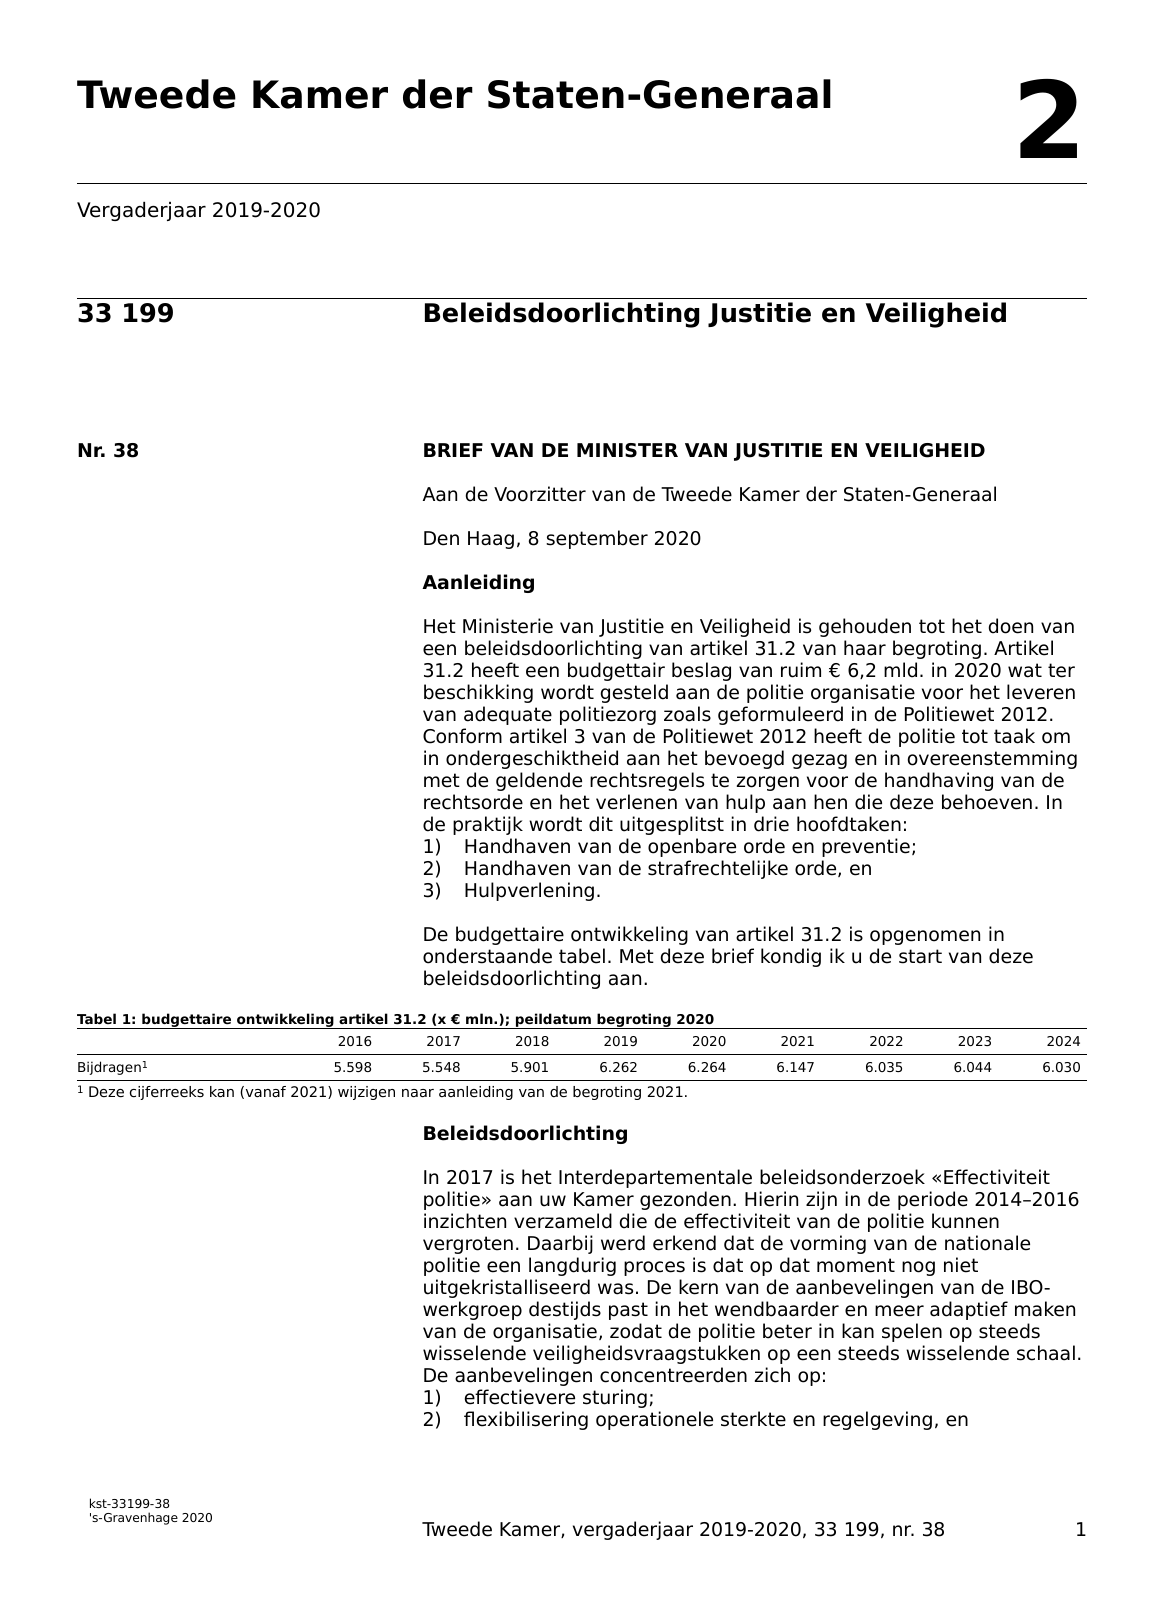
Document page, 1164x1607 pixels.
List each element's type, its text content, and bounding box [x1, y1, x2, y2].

table_cell 5.548 [378, 1055, 466, 1080]
table_cell 2019 [555, 1029, 644, 1054]
table_cell 2024 [998, 1029, 1087, 1054]
table_cell 6.262 [555, 1055, 644, 1080]
subtitle Beleidsdoorlichting [422, 1123, 1087, 1145]
text Den Haag, 8 september 2020 [422, 528, 1087, 550]
table_cell 2017 [378, 1029, 466, 1054]
text Aan de Voorzitter van de Tweede Kamer der Staten-Generaal [422, 484, 1087, 506]
table_header 2 [886, 59, 1087, 183]
subtitle Aanleiding [422, 572, 1087, 594]
table_cell 2016 [289, 1029, 378, 1054]
text 3) Hulpverlening. [422, 880, 1087, 902]
text kst-33199-38 [88, 1497, 323, 1511]
text In 2017 is het Interdepartementale beleidsonderzoek «Effectiviteit politie» aan uw Kamer gezonden. Hierin zijn in de periode 2014–2016 inzichten verzameld die de effectiviteit van de politie kunnen vergroten. Daarbij werd erkend dat de vorming van de nationale politie een langdurig proces is dat op dat moment nog niet uitgekristalliseerd was. De kern van de aanbevelingen van de IBO-werkgroep destijds past in het wendbaarder en meer adaptief maken van de organisatie, zodat de politie beter in kan spelen op steeds wisselende veiligheidsvraagstukken op een steeds wisselende schaal. De aanbevelingen concentreerden zich op: [422, 1167, 1087, 1387]
table_cell Bijdragen1 [77, 1055, 289, 1080]
table_cell 2021 [732, 1029, 821, 1054]
table_cell 2018 [466, 1029, 555, 1054]
table_header Tabel 1: budgettaire ontwikkeling artikel 31.2 (x € mln.); peildatum begroting 2020 [77, 1012, 1087, 1028]
table_cell 6.147 [732, 1055, 821, 1080]
text 's-Gravenhage 2020 [88, 1511, 323, 1525]
text Het Ministerie van Justitie en Veiligheid is gehouden tot het doen van een beleidsdoorlichting van artikel 31.2 van haar begroting. Artikel 31.2 heeft een budgettair beslag van ruim € 6,2 mld. in 2020 wat ter beschikking wordt gesteld aan de politie organisatie voor het leveren van adequate politiezorg zoals geformuleerd in de Politiewet 2012. Conform artikel 3 van de Politiewet 2012 heeft de politie tot taak om in ondergeschiktheid aan het bevoegd gezag en in overeenstemming met de geldende rechtsregels te zorgen voor de handhaving van de rechtsorde en het verlenen van hulp aan hen die deze behoeven. In de praktijk wordt dit uitgesplitst in drie hoofdtaken: [422, 616, 1087, 836]
table_cell 1 Deze cijferreeks kan (vanaf 2021) wijzigen naar aanleiding van de begroting 2021. [77, 1081, 1087, 1101]
table_cell 6.035 [821, 1055, 909, 1080]
table_cell [77, 1029, 289, 1054]
table_cell 5.901 [466, 1055, 555, 1080]
subtitle 33 199 Beleidsdoorlichting Justitie en Veiligheid [77, 299, 1087, 329]
text 1) effectievere sturing; [422, 1387, 1087, 1409]
table_cell Vergaderjaar 2019-2020 [77, 184, 1087, 298]
table_cell 6.030 [998, 1055, 1087, 1080]
table_cell 5.598 [289, 1055, 378, 1080]
text 2) flexibilisering operationele sterkte en regelgeving, en [422, 1409, 1087, 1431]
table_cell 6.044 [909, 1055, 998, 1080]
table_cell 6.264 [644, 1055, 732, 1080]
table_cell 2020 [644, 1029, 732, 1054]
subtitle Nr. 38 BRIEF VAN DE MINISTER VAN JUSTITIE EN VEILIGHEID [77, 440, 1087, 462]
text 1) Handhaven van de openbare orde en preventie; [422, 836, 1087, 858]
text 2) Handhaven van de strafrechtelijke orde, en [422, 858, 1087, 880]
text De budgettaire ontwikkeling van artikel 31.2 is opgenomen in onderstaande tabel. Met deze brief kondig ik u de start van deze beleidsdoorlichting aan. [422, 924, 1087, 990]
table_cell 2023 [909, 1029, 998, 1054]
table_cell 2022 [821, 1029, 909, 1054]
table_header Tweede Kamer der Staten-Generaal [77, 59, 886, 183]
